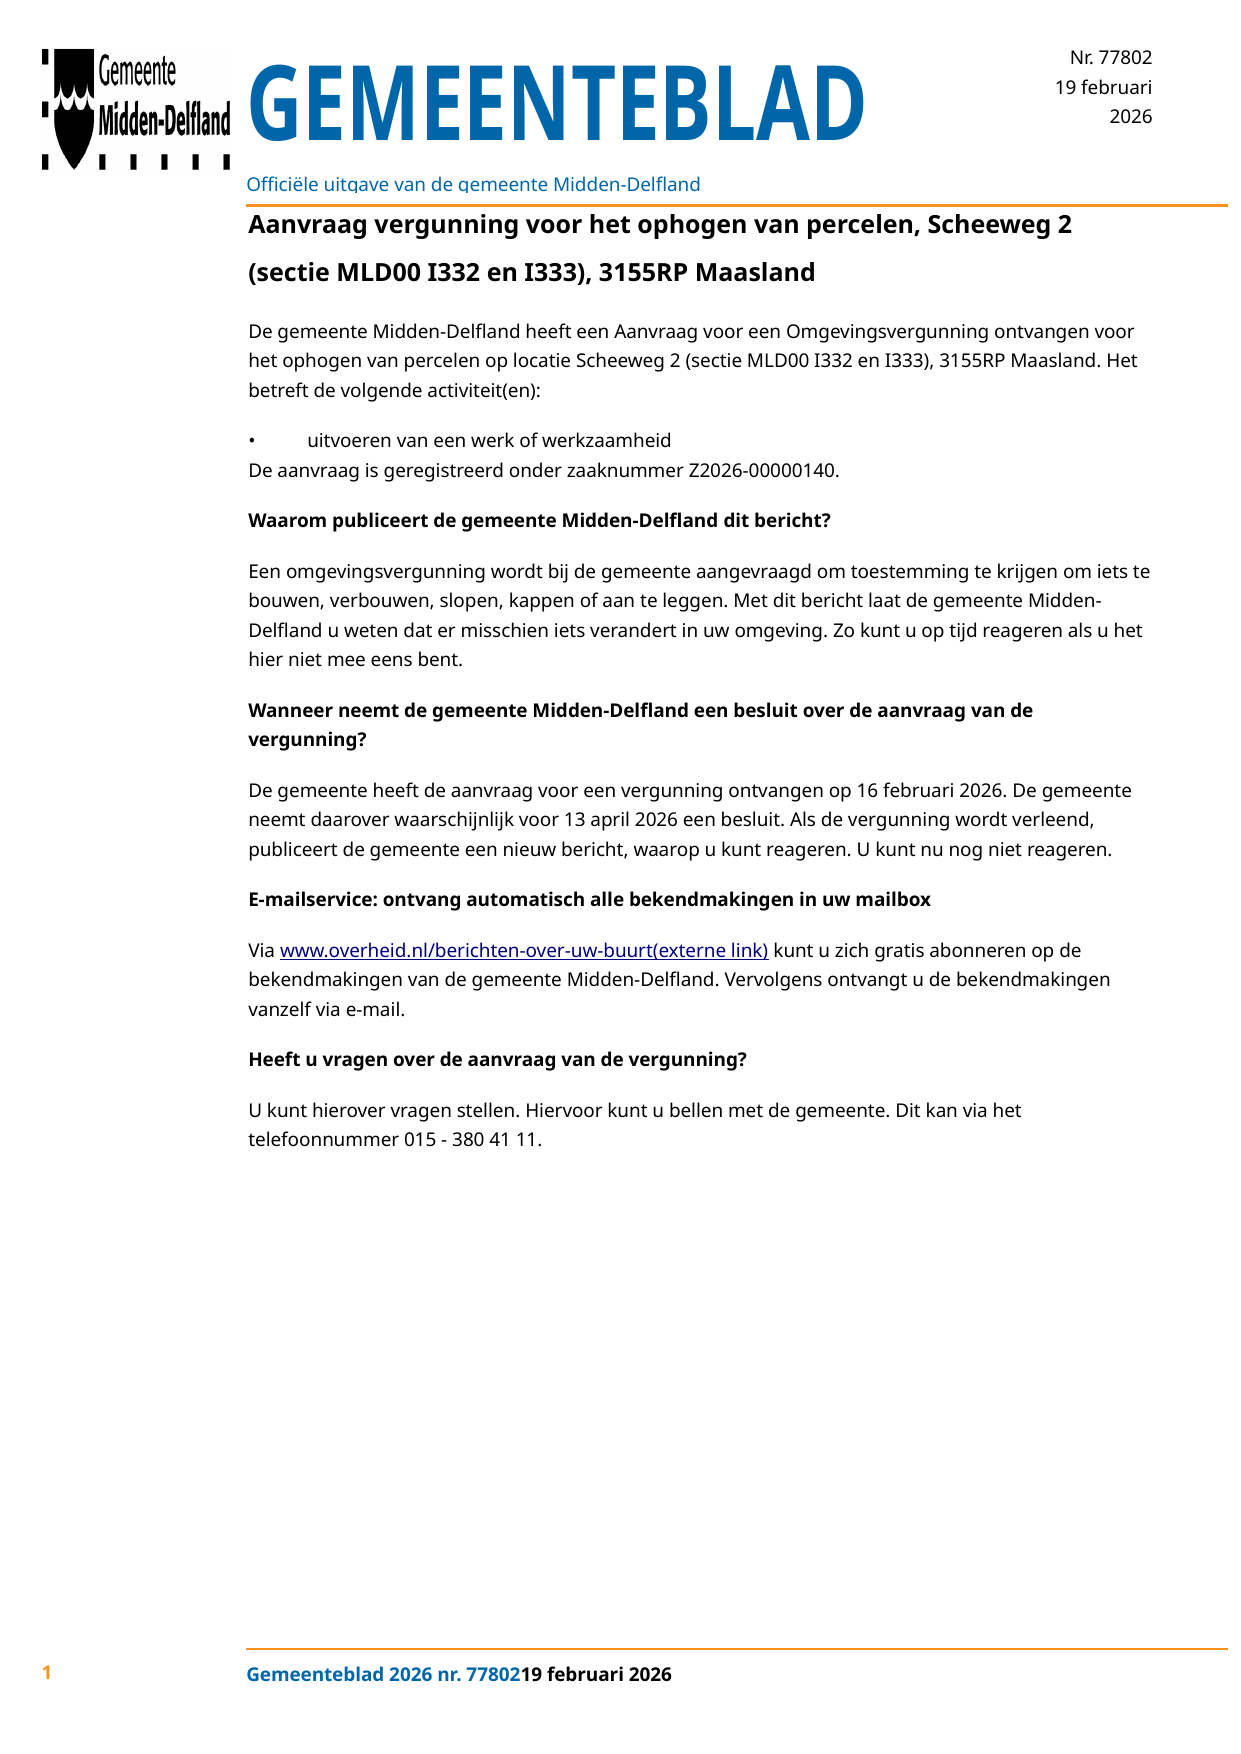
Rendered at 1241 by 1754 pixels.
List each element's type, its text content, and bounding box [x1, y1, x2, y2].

text Via www.overheid.nl/berichten-over-uw-buurt(externe link) kunt u zich gratis abonneren op de bekendmakingen van de gemeente Midden-Delfland. Vervolgens ontvangt u de bekendmakingen vanzelf via e-mail. [248, 937, 1152, 1022]
text Aanvraag vergunning voor het ophogen van percelen, Scheeweg 2 (sectie MLD00 I332 en I333), 3155RP Maasland [248, 207, 1152, 288]
text Wanneer neemt de gemeente Midden-Delfland een besluit over de aanvraag van de vergunning? [248, 697, 1152, 752]
text De gemeente Midden-Delfland heeft een Aanvraag voor een Omgevingsvergunning ontvangen voor het ophogen van percelen op locatie Scheeweg 2 (sectie MLD00 I332 en I333), 3155RP Maasland. Het betreft de volgende activiteit(en): [248, 318, 1152, 403]
text Een omgevingsvergunning wordt bij de gemeente aangevraagd om toestemming te krijgen om iets te bouwen, verbouwen, slopen, kappen of aan te leggen. Met dit bericht laat de gemeente Midden-Delfland u weten dat er misschien iets verandert in uw omgeving. Zo kunt u op tijd reageren als u het hier niet mee eens bent. [248, 558, 1152, 672]
text U kunt hierover vragen stellen. Hiervoor kunt u bellen met de gemeente. Dit kan via het telefoonnummer 015 - 380 41 11. [248, 1097, 1152, 1152]
text E-mailservice: ontvang automatisch alle bekendmakingen in uw mailbox [248, 887, 1152, 912]
picture [41, 47, 231, 172]
text Heeft u vragen over de aanvraag van de vergunning? [248, 1047, 1152, 1072]
text De gemeente heeft de aanvraag voor een vergunning ontvangen op 16 februari 2026. De gemeente neemt daarover waarschijnlijk voor 13 april 2026 een besluit. Als de vergunning wordt verleend, publiceert de gemeente een nieuw bericht, waarop u kunt reageren. U kunt nu nog niet reageren. [248, 777, 1152, 862]
list uitvoeren van een werk of werkzaamheid [248, 427, 1152, 453]
text Waarom publiceert de gemeente Midden-Delfland dit bericht? [248, 507, 1152, 533]
text De aanvraag is geregistreerd onder zaaknummer Z2026-00000140. [248, 457, 1152, 483]
